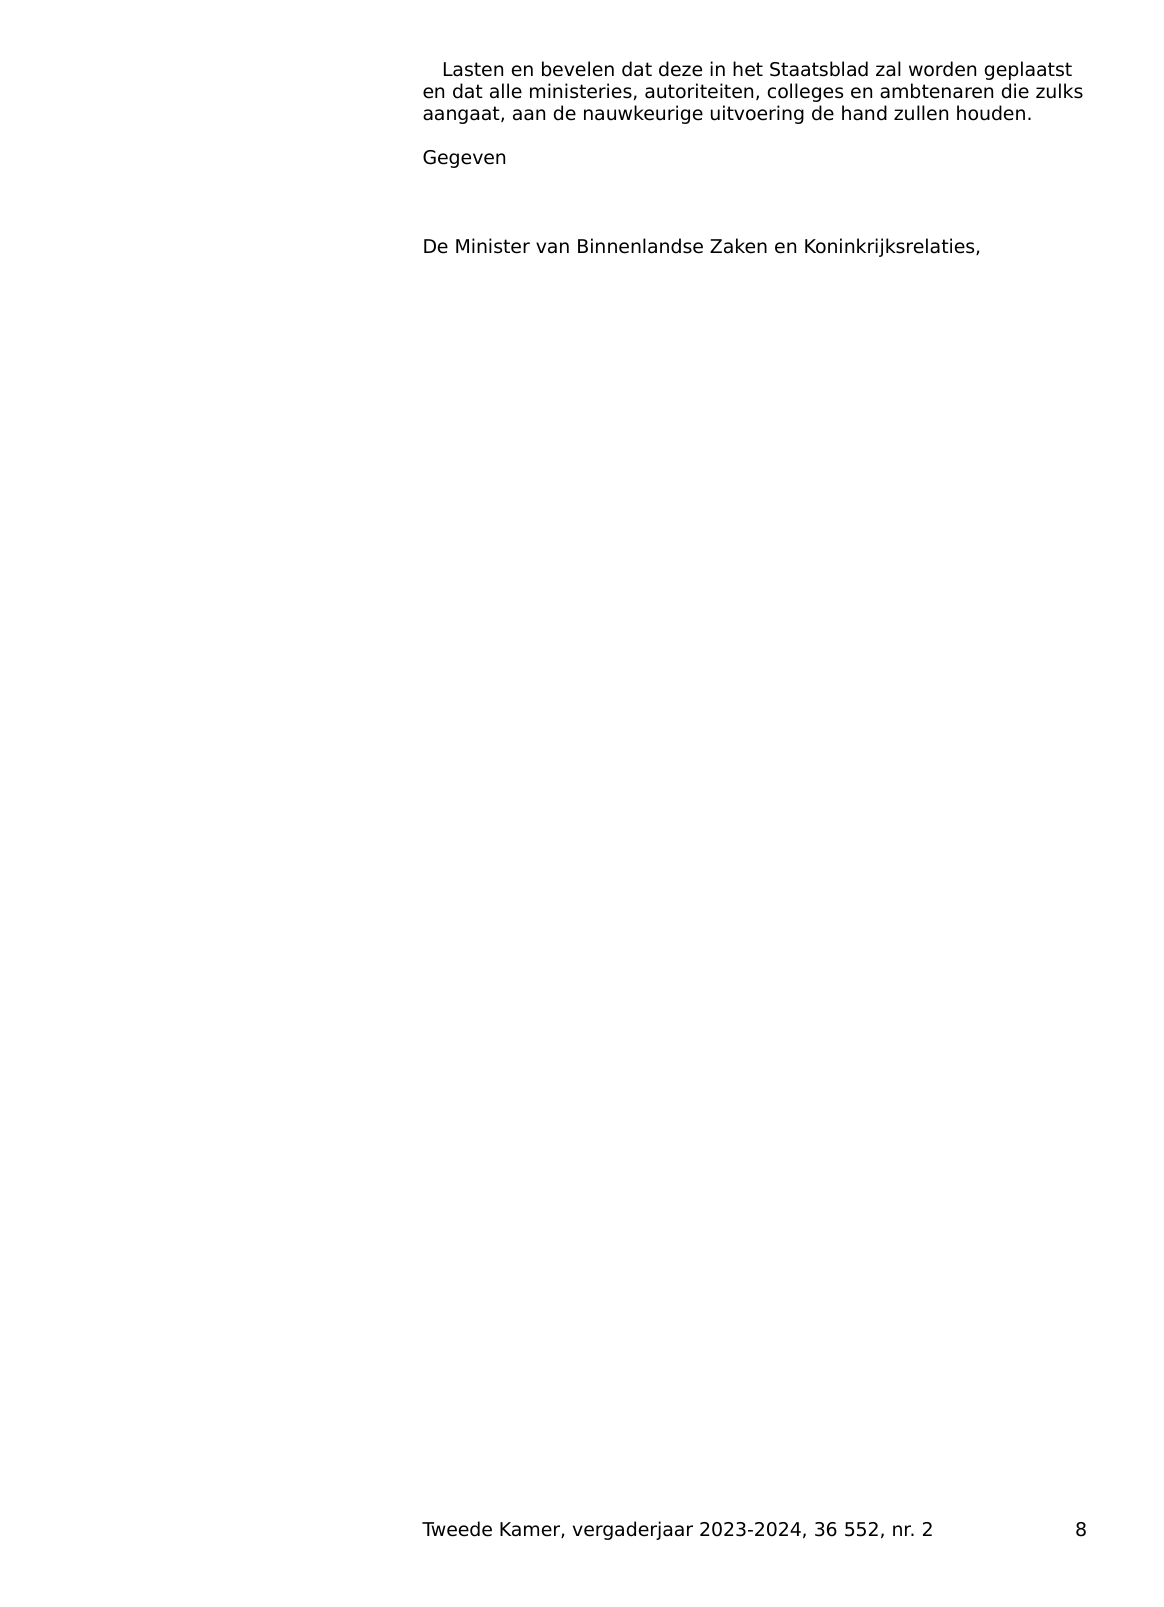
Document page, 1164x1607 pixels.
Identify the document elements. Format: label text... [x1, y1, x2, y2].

text De Minister van Binnenlandse Zaken en Koninkrijksrelaties, [422, 236, 1087, 258]
text Gegeven [422, 147, 1087, 169]
text Lasten en bevelen dat deze in het Staatsblad zal worden geplaatst en dat alle ministeries, autoriteiten, colleges en ambtenaren die zulks aangaat, aan de nauwkeurige uitvoering de hand zullen houden. [422, 59, 1087, 125]
